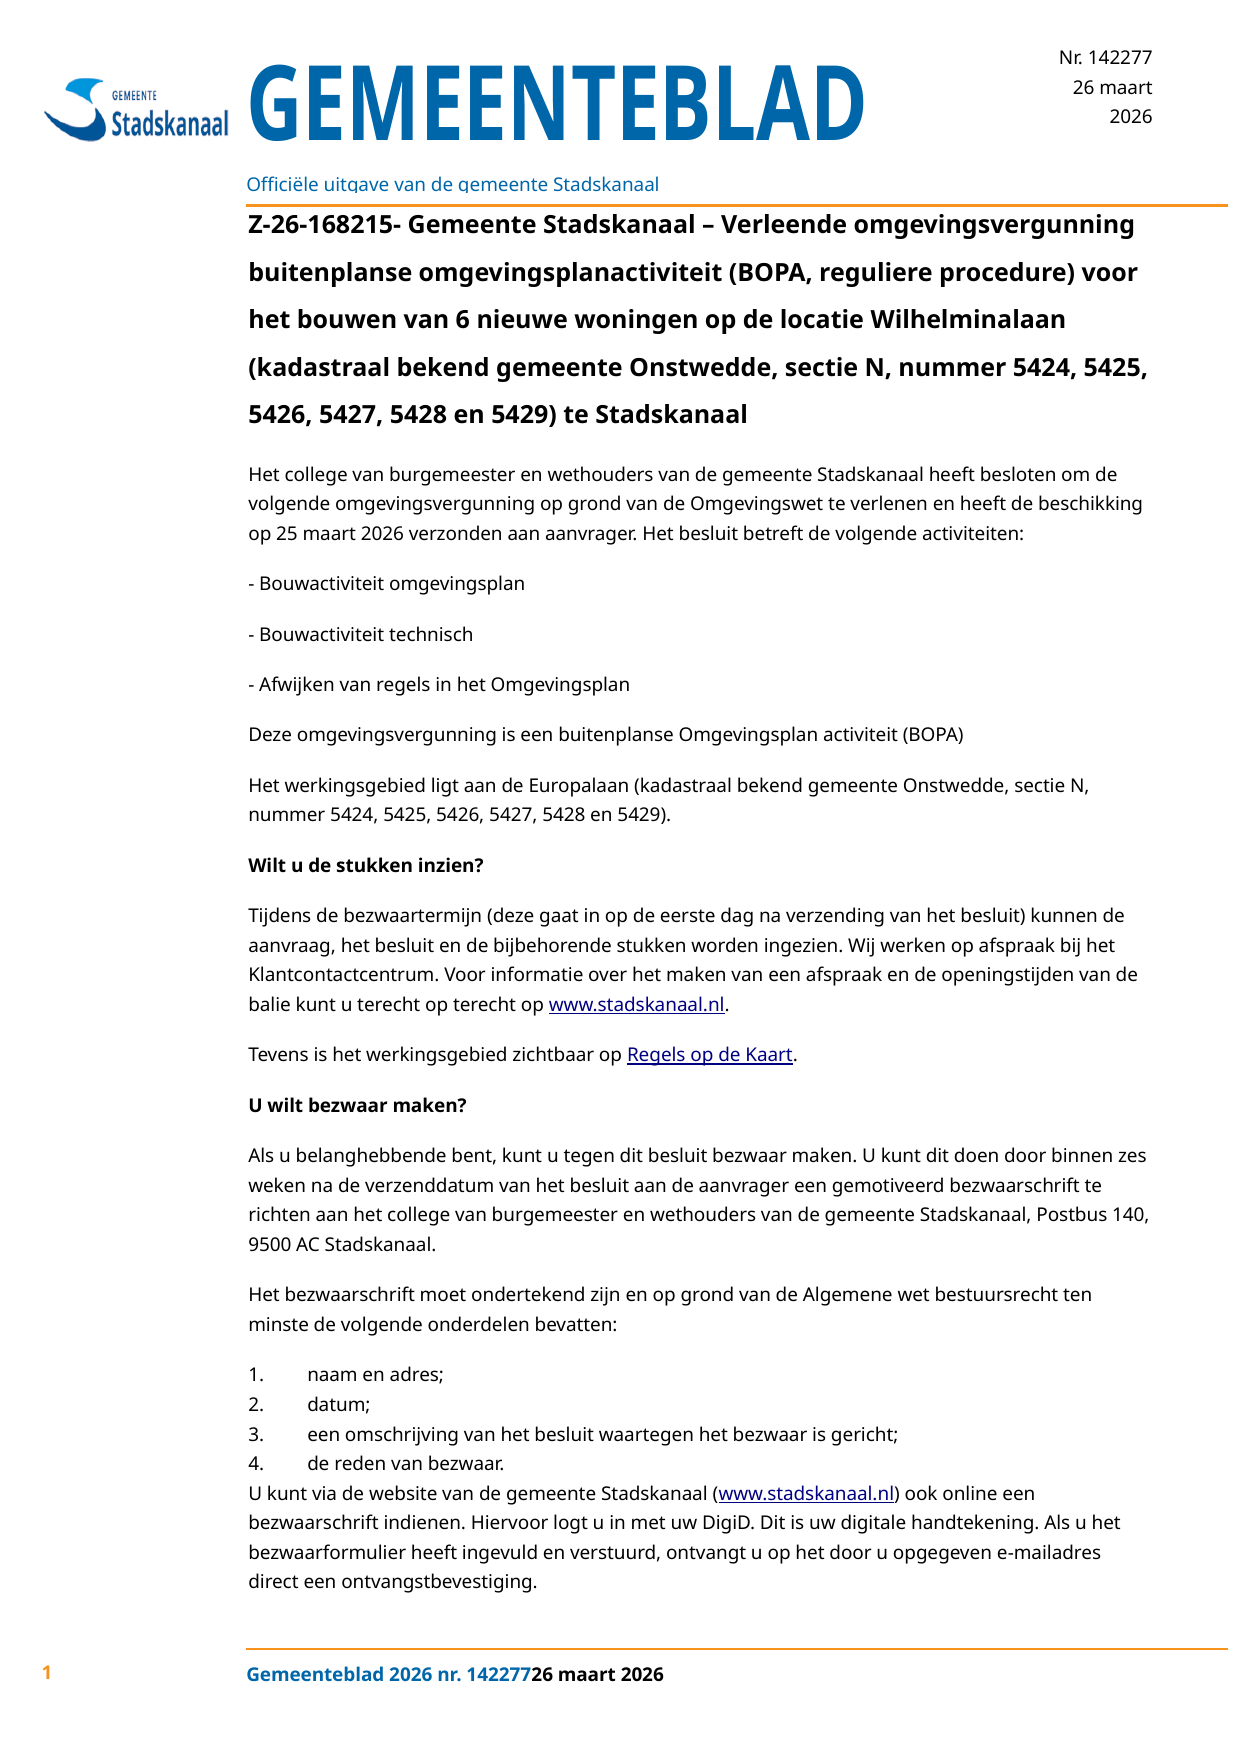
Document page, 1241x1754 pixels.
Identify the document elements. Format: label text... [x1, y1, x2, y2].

text Deze omgevingsvergunning is een buitenplanse Omgevingsplan activiteit (BOPA) [248, 722, 1152, 747]
text U kunt via de website van de gemeente Stadskanaal (www.stadskanaal.nl) ook online een bezwaarschrift indienen. Hiervoor logt u in met uw DigiD. Dit is uw digitale handtekening. Als u het bezwaarformulier heeft ingevuld en verstuurd, ontvangt u op het door u opgegeven e‑mailadres direct een ontvangstbevestiging. [248, 1480, 1152, 1594]
text Het bezwaarschrift moet ondertekend zijn en op grond van de Algemene wet bestuursrecht ten minste de volgende onderdelen bevatten: [248, 1282, 1152, 1337]
text - Bouwactiviteit omgevingsplan [248, 570, 1152, 596]
text U wilt bezwaar maken? [248, 1092, 1152, 1118]
text Het college van burgemeester en wethouders van de gemeente Stadskanaal heeft besloten om de volgende omgevingsvergunning op grond van de Omgevingswet te verlenen en heeft de beschikking op 25 maart 2026 verzonden aan aanvrager. Het besluit betreft de volgende activiteiten: [248, 461, 1152, 546]
picture [41, 47, 231, 172]
list de reden van bezwaar. [248, 1450, 1152, 1476]
list naam en adres; [248, 1362, 1152, 1387]
list een omschrijving van het besluit waartegen het bezwaar is gericht; [248, 1421, 1152, 1446]
text Tijdens de bezwaartermijn (deze gaat in op de eerste dag na verzending van het besluit) kunnen de aanvraag, het besluit en de bijbehorende stukken worden ingezien. Wij werken op afspraak bij het Klantcontactcentrum. Voor informatie over het maken van een afspraak en de openingstijden van de balie kunt u terecht op terecht op www.stadskanaal.nl. [248, 902, 1152, 1017]
text - Afwijken van regels in het Omgevingsplan [248, 671, 1152, 697]
text Z-26-168215- Gemeente Stadskanaal – Verleende omgevingsvergunning buitenplanse omgevingsplanactiviteit (BOPA, reguliere procedure) voor het bouwen van 6 nieuwe woningen op de locatie Wilhelminalaan (kadastraal bekend gemeente Onstwedde, sectie N, nummer 5424, 5425, 5426, 5427, 5428 en 5429) te Stadskanaal [248, 207, 1152, 431]
text Het werkingsgebied ligt aan de Europalaan (kadastraal bekend gemeente Onstwedde, sectie N, nummer 5424, 5425, 5426, 5427, 5428 en 5429). [248, 772, 1152, 827]
text Tevens is het werkingsgebied zichtbaar op Regels op de Kaart. [248, 1042, 1152, 1067]
list datum; [248, 1391, 1152, 1417]
text Als u belanghebbende bent, kunt u tegen dit besluit bezwaar maken. U kunt dit doen door binnen zes weken na de verzenddatum van het besluit aan de aanvrager een gemotiveerd bezwaarschrift te richten aan het college van burgemeester en wethouders van de gemeente Stadskanaal, Postbus 140, 9500 AC Stadskanaal. [248, 1142, 1152, 1257]
text - Bouwactiviteit technisch [248, 621, 1152, 646]
text Wilt u de stukken inzien? [248, 852, 1152, 878]
